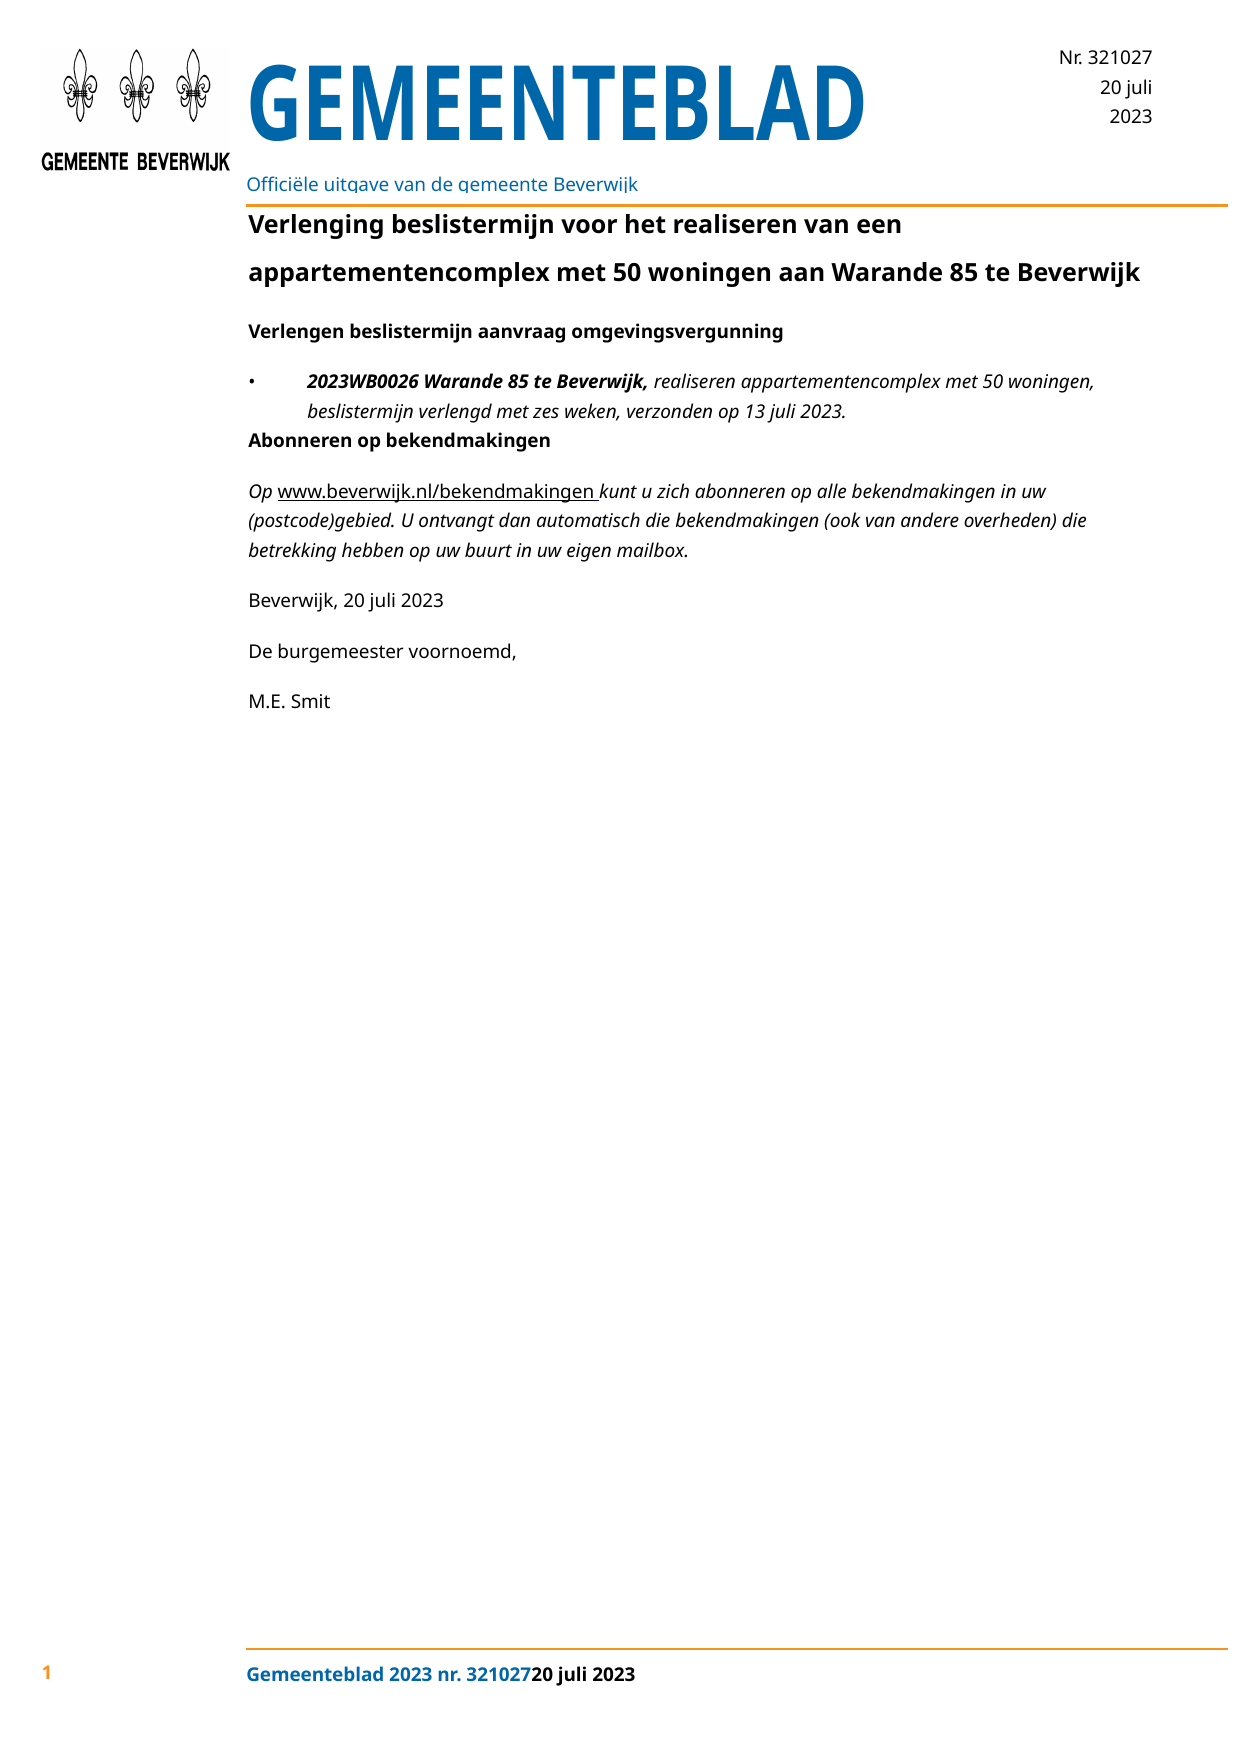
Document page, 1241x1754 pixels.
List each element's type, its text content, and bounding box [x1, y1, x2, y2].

text Beverwijk, 20 juli 2023 [248, 587, 1152, 613]
list 2023WB0026 Warande 85 te Beverwijk, realiseren appartementencomplex met 50 woningen, beslistermijn verlengd met zes weken, verzonden op 13 juli 2023. [248, 368, 1152, 424]
text M.E. Smit [248, 688, 1152, 714]
text Abonneren op bekendmakingen [248, 427, 1152, 453]
picture [41, 47, 231, 172]
text Verlengen beslistermijn aanvraag omgevingsvergunning [248, 318, 1152, 344]
text De burgemeester voornoemd, [248, 638, 1152, 664]
text Op www.beverwijk.nl/bekendmakingen kunt u zich abonneren op alle bekendmakingen in uw (postcode)gebied. U ontvangt dan automatisch die bekendmakingen (ook van andere overheden) die betrekking hebben op uw buurt in uw eigen mailbox. [248, 478, 1152, 563]
text Verlenging beslistermijn voor het realiseren van een appartementencomplex met 50 woningen aan Warande 85 te Beverwijk [248, 207, 1152, 288]
